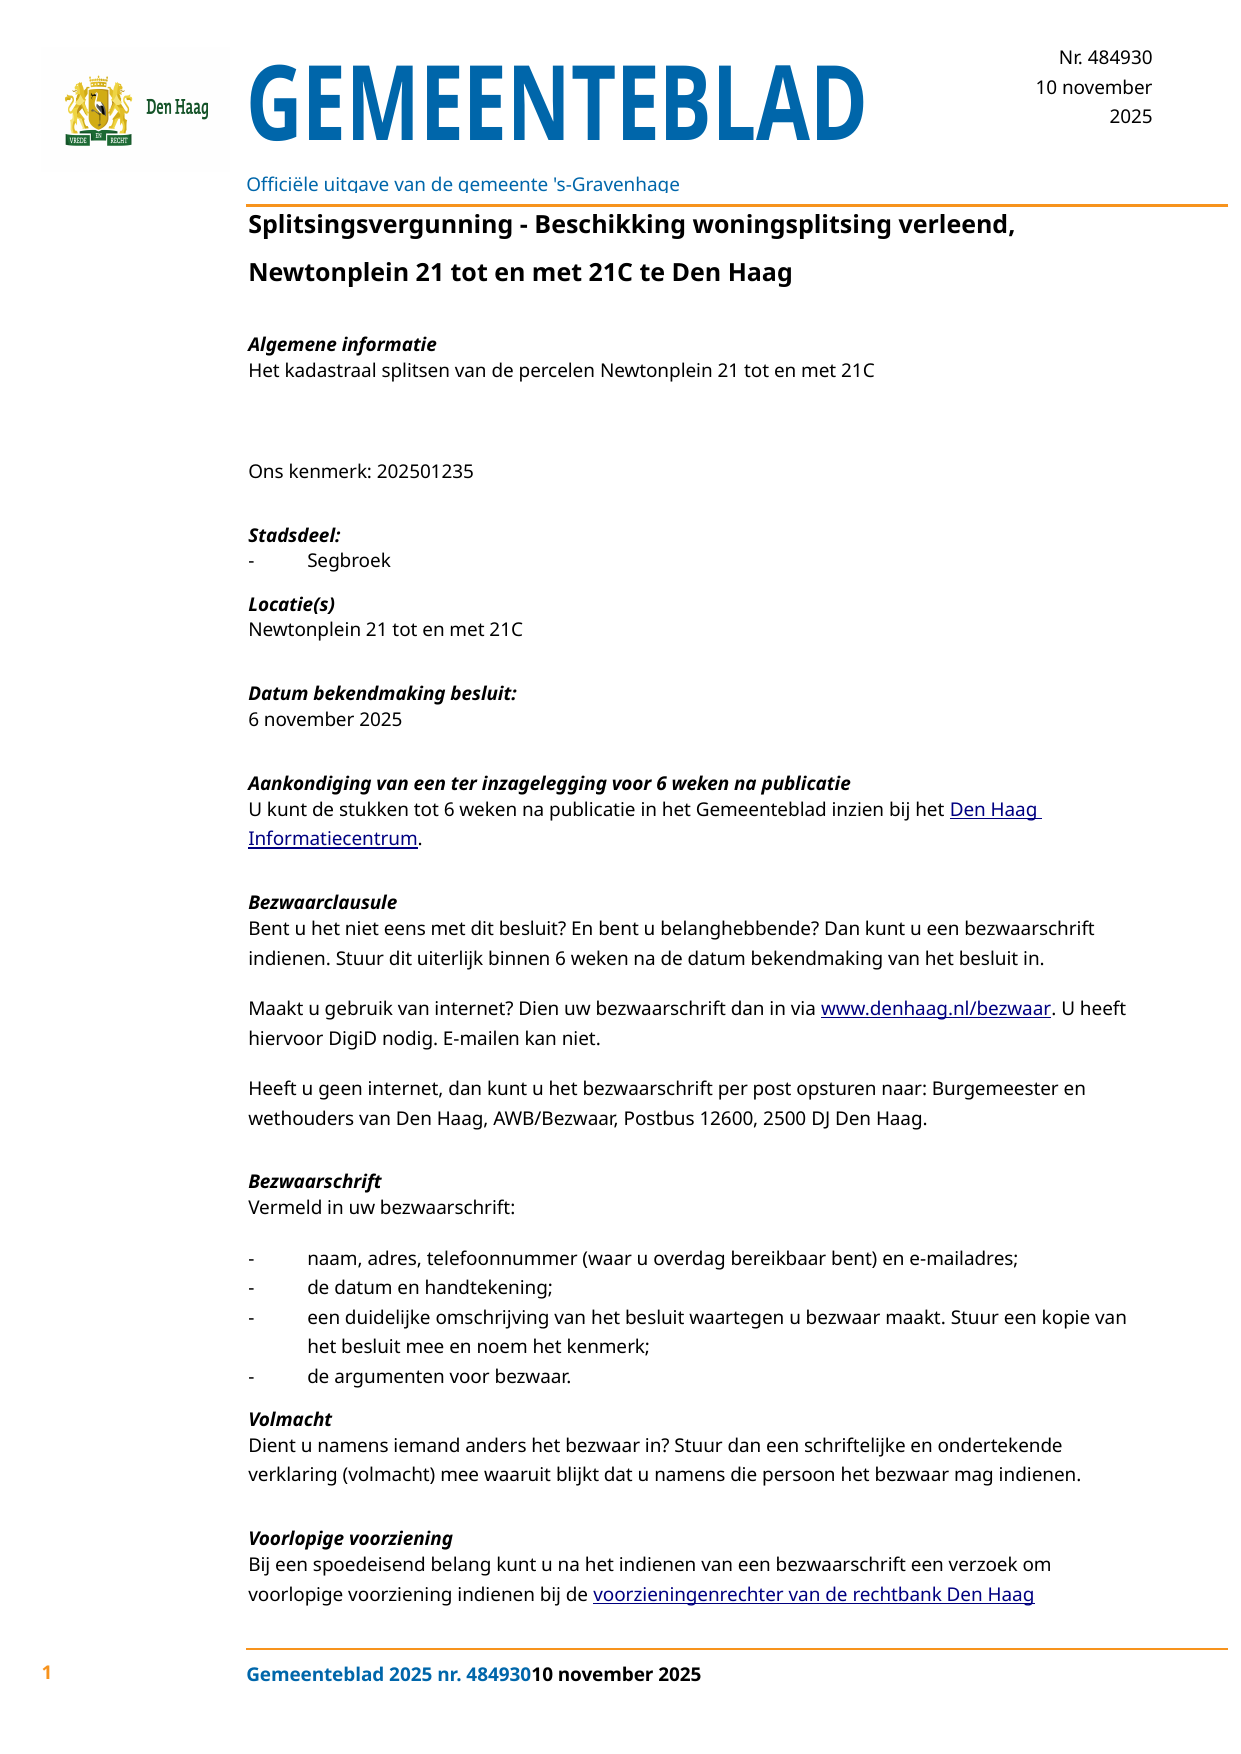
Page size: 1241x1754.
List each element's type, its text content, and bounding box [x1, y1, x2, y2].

picture [41, 47, 231, 172]
text Algemene informatie [248, 331, 1152, 357]
text Splitsingsvergunning - Beschikking woningsplitsing verleend, Newtonplein 21 tot en met 21C te Den Haag [248, 207, 1152, 288]
text Bent u het niet eens met dit besluit? En bent u belanghebbende? Dan kunt u een bezwaarschrift indienen. Stuur dit uiterlijk binnen 6 weken na de datum bekendmaking van het besluit in. [248, 915, 1152, 971]
text Maakt u gebruik van internet? Dien uw bezwaarschrift dan in via www.denhaag.nl/bezwaar. U heeft hiervoor DigiD nodig. E-mailen kan niet. [248, 995, 1152, 1051]
list een duidelijke omschrijving van het besluit waartegen u bezwaar maakt. Stuur een kopie van het besluit mee en noem het kenmerk; [248, 1304, 1152, 1359]
text Dient u namens iemand anders het bezwaar in? Stuur dan een schriftelijke en ondertekende verklaring (volmacht) mee waaruit blijkt dat u namens die persoon het bezwaar mag indienen. [248, 1432, 1152, 1487]
list naam, adres, telefoonnummer (waar u overdag bereikbaar bent) en e-mailadres; [248, 1245, 1152, 1271]
text Locatie(s) [248, 591, 1152, 617]
text Datum bekendmaking besluit: [248, 681, 1152, 706]
text Bij een spoedeisend belang kunt u na het indienen van een bezwaarschrift een verzoek om voorlopige voorziening indienen bij de voorzieningenrechter van de rechtbank Den Haag [248, 1551, 1152, 1607]
text Vermeld in uw bezwaarschrift: [248, 1194, 1152, 1220]
text Volmacht [248, 1406, 1152, 1432]
text Aankondiging van een ter inzagelegging voor 6 weken na publicatie [248, 770, 1152, 796]
text Het kadastraal splitsen van de percelen Newtonplein 21 tot en met 21C [248, 357, 1152, 383]
text Ons kenmerk: 202501235 [248, 458, 1152, 484]
text Stadsdeel: [248, 522, 1152, 548]
list de datum en handtekening; [248, 1274, 1152, 1300]
text Bezwaarschrift [248, 1169, 1152, 1194]
text 6 november 2025 [248, 706, 1152, 732]
text Bezwaarclausule [248, 889, 1152, 915]
text Voorlopige voorziening [248, 1526, 1152, 1551]
list de argumenten voor bezwaar. [248, 1363, 1152, 1389]
text Heeft u geen internet, dan kunt u het bezwaarschrift per post opsturen naar: Burgemeester en wethouders van Den Haag, AWB/Bezwaar, Postbus 12600, 2500 DJ Den Haag. [248, 1075, 1152, 1131]
text U kunt de stukken tot 6 weken na publicatie in het Gemeenteblad inzien bij het Den Haag Informatiecentrum. [248, 796, 1152, 851]
text Newtonplein 21 tot en met 21C [248, 617, 1152, 642]
list Segbroek [248, 548, 1152, 573]
